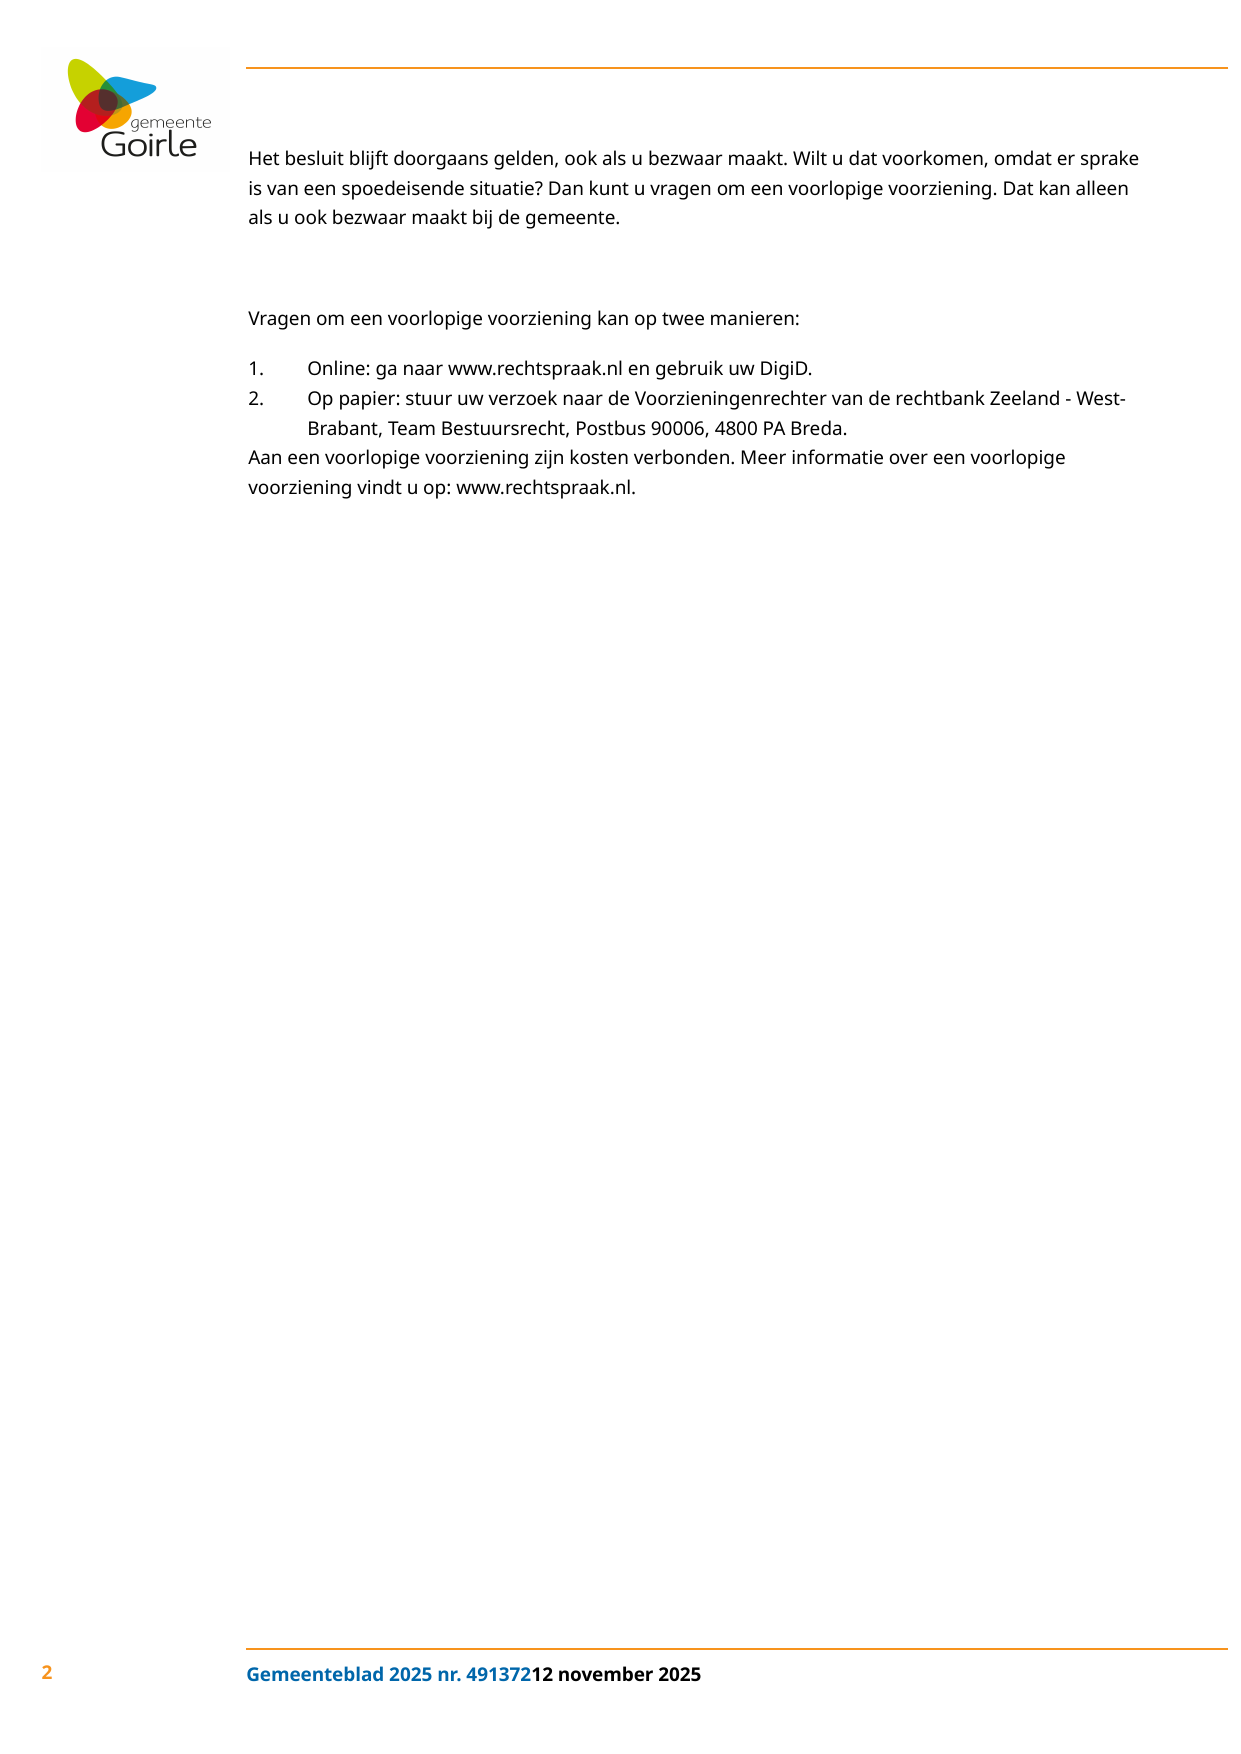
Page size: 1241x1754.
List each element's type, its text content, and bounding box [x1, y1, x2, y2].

text Aan een voorlopige voorziening zijn kosten verbonden. Meer informatie over een voorlopige voorziening vindt u op: www.rechtspraak.nl. [248, 444, 1152, 500]
text Het besluit blijft doorgaans gelden, ook als u bezwaar maakt. Wilt u dat voorkomen, omdat er sprake is van een spoedeisende situatie? Dan kunt u vragen om een voorlopige voorziening. Dat kan alleen als u ook bezwaar maakt bij de gemeente. [248, 145, 1152, 230]
picture [41, 47, 231, 172]
text Vragen om een voorlopige voorziening kan op twee manieren: [248, 305, 1152, 331]
list Online: ga naar www.rechtspraak.nl en gebruik uw DigiD. [248, 356, 1152, 381]
list Op papier: stuur uw verzoek naar de Voorzieningenrechter van de rechtbank Zeeland - West-Brabant, Team Bestuursrecht, Postbus 90006, 4800 PA Breda. [248, 385, 1152, 441]
